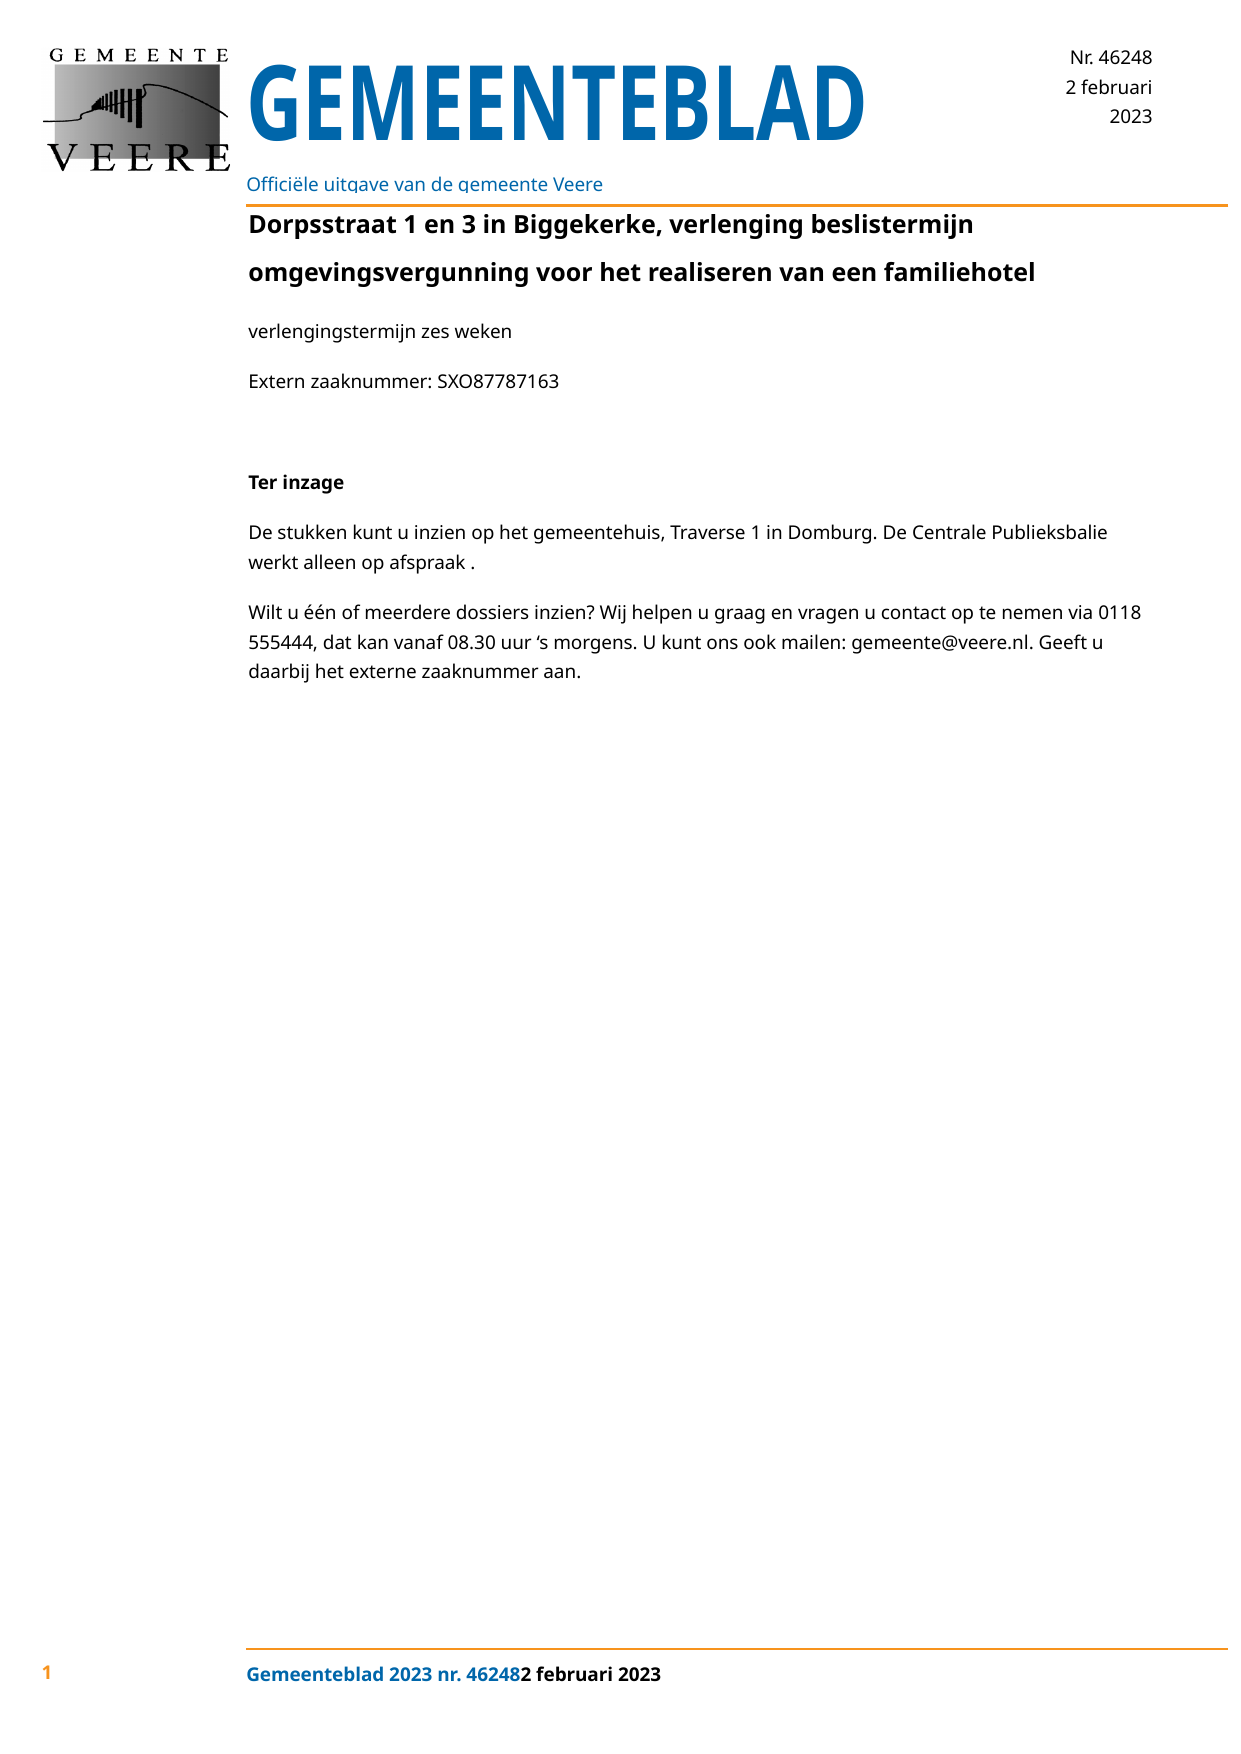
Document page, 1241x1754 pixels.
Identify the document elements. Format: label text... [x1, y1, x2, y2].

text verlengingstermijn zes weken [248, 318, 1152, 344]
picture [41, 47, 231, 172]
text Extern zaaknummer: SXO87787163 [248, 368, 1152, 394]
text Wilt u één of meerdere dossiers inzien? Wij helpen u graag en vragen u contact op te nemen via 0118 555444, dat kan vanaf 08.30 uur ‘s morgens. U kunt ons ook mailen: gemeente@veere.nl. Geeft u daarbij het externe zaaknummer aan. [248, 599, 1152, 684]
text Ter inzage [248, 469, 1152, 495]
text De stukken kunt u inzien op het gemeentehuis, Traverse 1 in Domburg. De Centrale Publieksbalie werkt alleen op afspraak . [248, 519, 1152, 575]
text Dorpsstraat 1 en 3 in Biggekerke, verlenging beslistermijn omgevingsvergunning voor het realiseren van een familiehotel [248, 207, 1152, 288]
